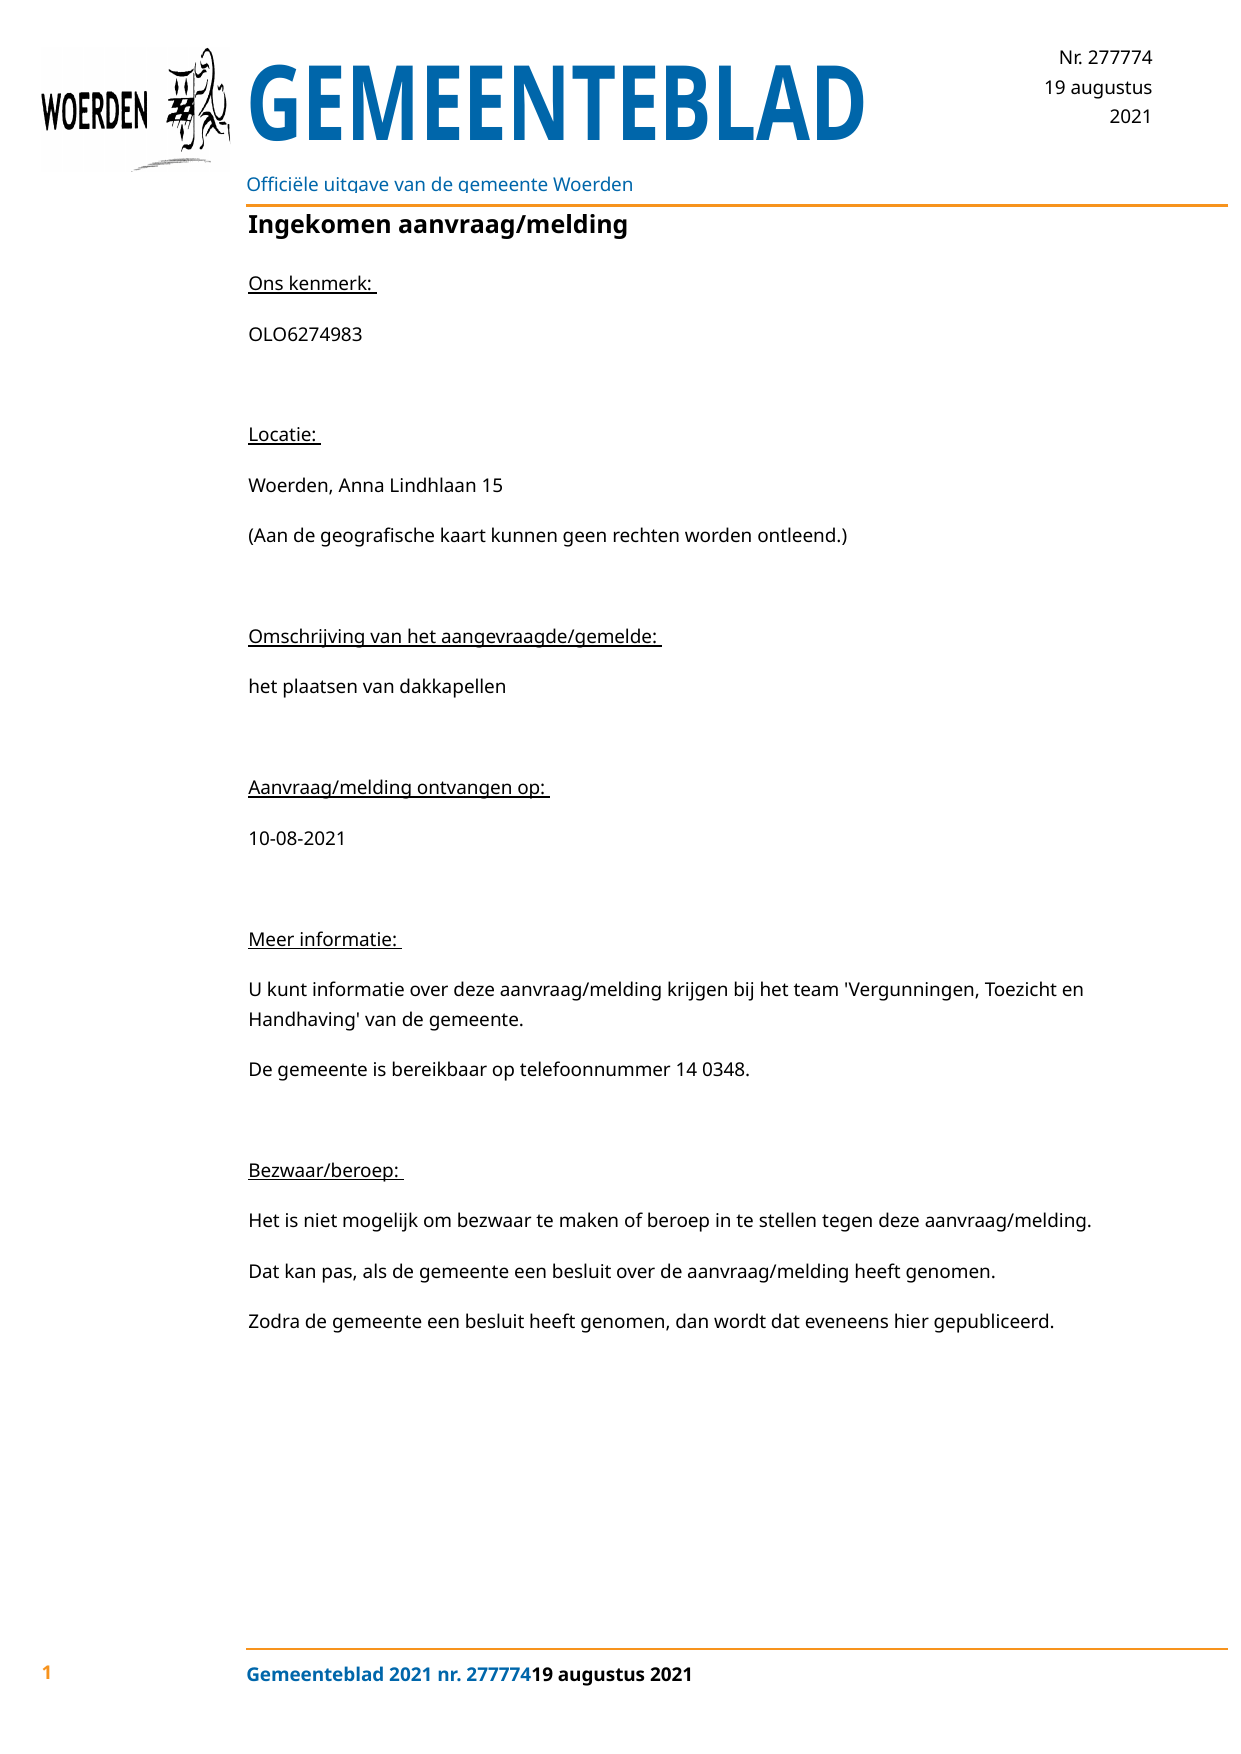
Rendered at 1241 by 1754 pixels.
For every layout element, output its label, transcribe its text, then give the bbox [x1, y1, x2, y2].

text Zodra de gemeente een besluit heeft genomen, dan wordt dat eveneens hier gepubliceerd. [248, 1308, 1152, 1334]
text Omschrijving van het aangevraagde/gemelde: [248, 623, 1152, 649]
text Woerden, Anna Lindhlaan 15 [248, 472, 1152, 498]
text (Aan de geografische kaart kunnen geen rechten worden ontleend.) [248, 522, 1152, 548]
text Locatie: [248, 422, 1152, 447]
text Ingekomen aanvraag/melding [248, 207, 1152, 241]
text OLO6274983 [248, 321, 1152, 346]
text 10-08-2021 [248, 825, 1152, 851]
text Dat kan pas, als de gemeente een besluit over de aanvraag/melding heeft genomen. [248, 1258, 1152, 1283]
text De gemeente is bereikbaar op telefoonnummer 14 0348. [248, 1056, 1152, 1082]
text Het is niet mogelijk om bezwaar te maken of beroep in te stellen tegen deze aanvraag/melding. [248, 1207, 1152, 1233]
text Ons kenmerk: [248, 270, 1152, 296]
text Aanvraag/melding ontvangen op: [248, 774, 1152, 800]
text het plaatsen van dakkapellen [248, 674, 1152, 699]
text U kunt informatie over deze aanvraag/melding krijgen bij het team 'Vergunningen, Toezicht en Handhaving' van de gemeente. [248, 976, 1152, 1031]
text Bezwaar/beroep: [248, 1157, 1152, 1183]
text Meer informatie: [248, 926, 1152, 951]
picture [41, 47, 231, 172]
